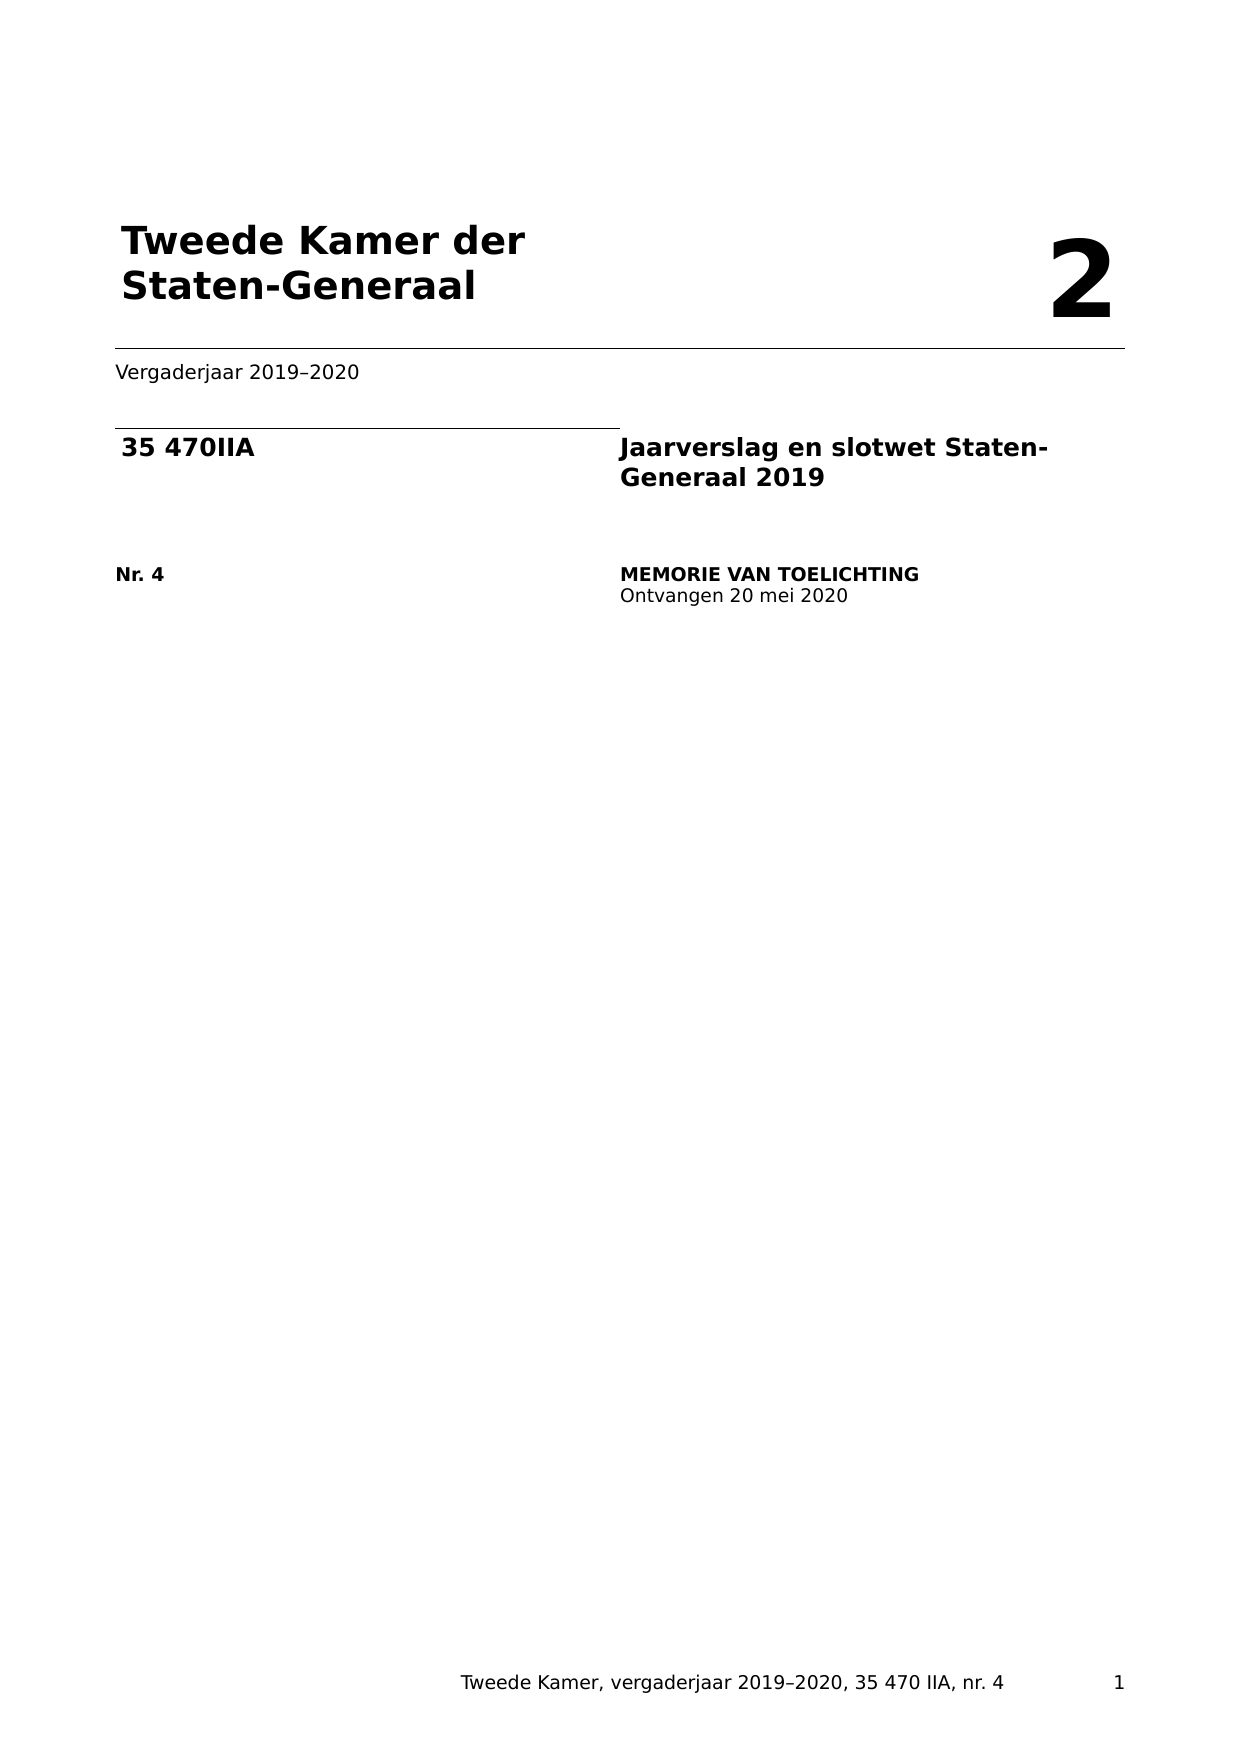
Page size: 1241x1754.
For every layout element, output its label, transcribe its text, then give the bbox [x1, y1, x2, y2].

table_cell Vergaderjaar 2019–2020 [115, 349, 1125, 384]
table_header 2 [620, 213, 1125, 348]
table_header Memorie van toelichting Ontvangen 20 mei 2020 [620, 564, 1125, 629]
table_header 35 470IIA [115, 429, 620, 498]
table_header Nr. 4 [115, 564, 620, 629]
table_header Tweede Kamer der Staten-Generaal [115, 213, 620, 348]
table_header Jaarverslag en slotwet Staten-Generaal 2019 [620, 428, 1125, 498]
